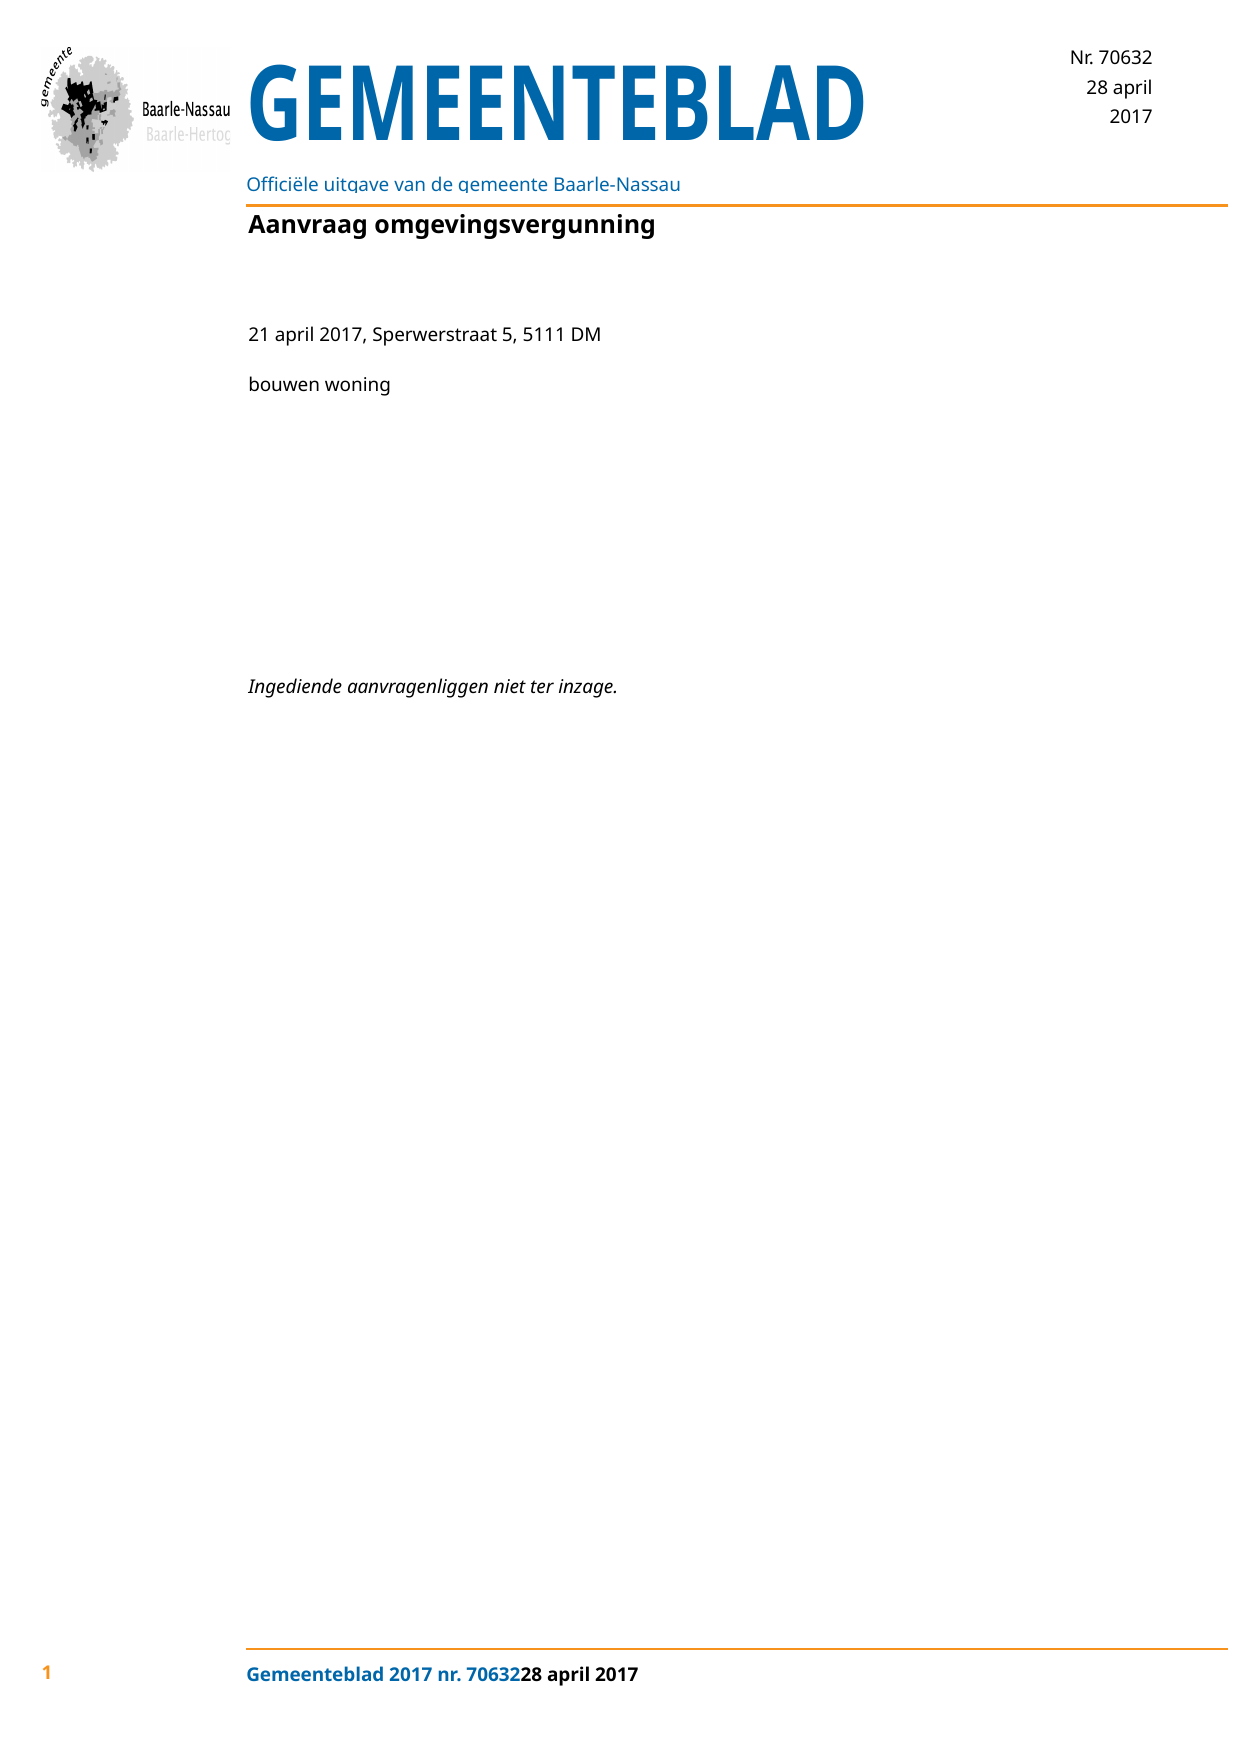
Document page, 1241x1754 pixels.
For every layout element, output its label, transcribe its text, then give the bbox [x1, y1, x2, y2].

text bouwen woning [248, 371, 1152, 397]
text Aanvraag omgevingsvergunning [248, 207, 1152, 241]
picture [41, 47, 231, 172]
text Ingediende aanvragenliggen niet ter inzage. [248, 674, 1152, 699]
text 21 april 2017, Sperwerstraat 5, 5111 DM [248, 321, 1152, 346]
